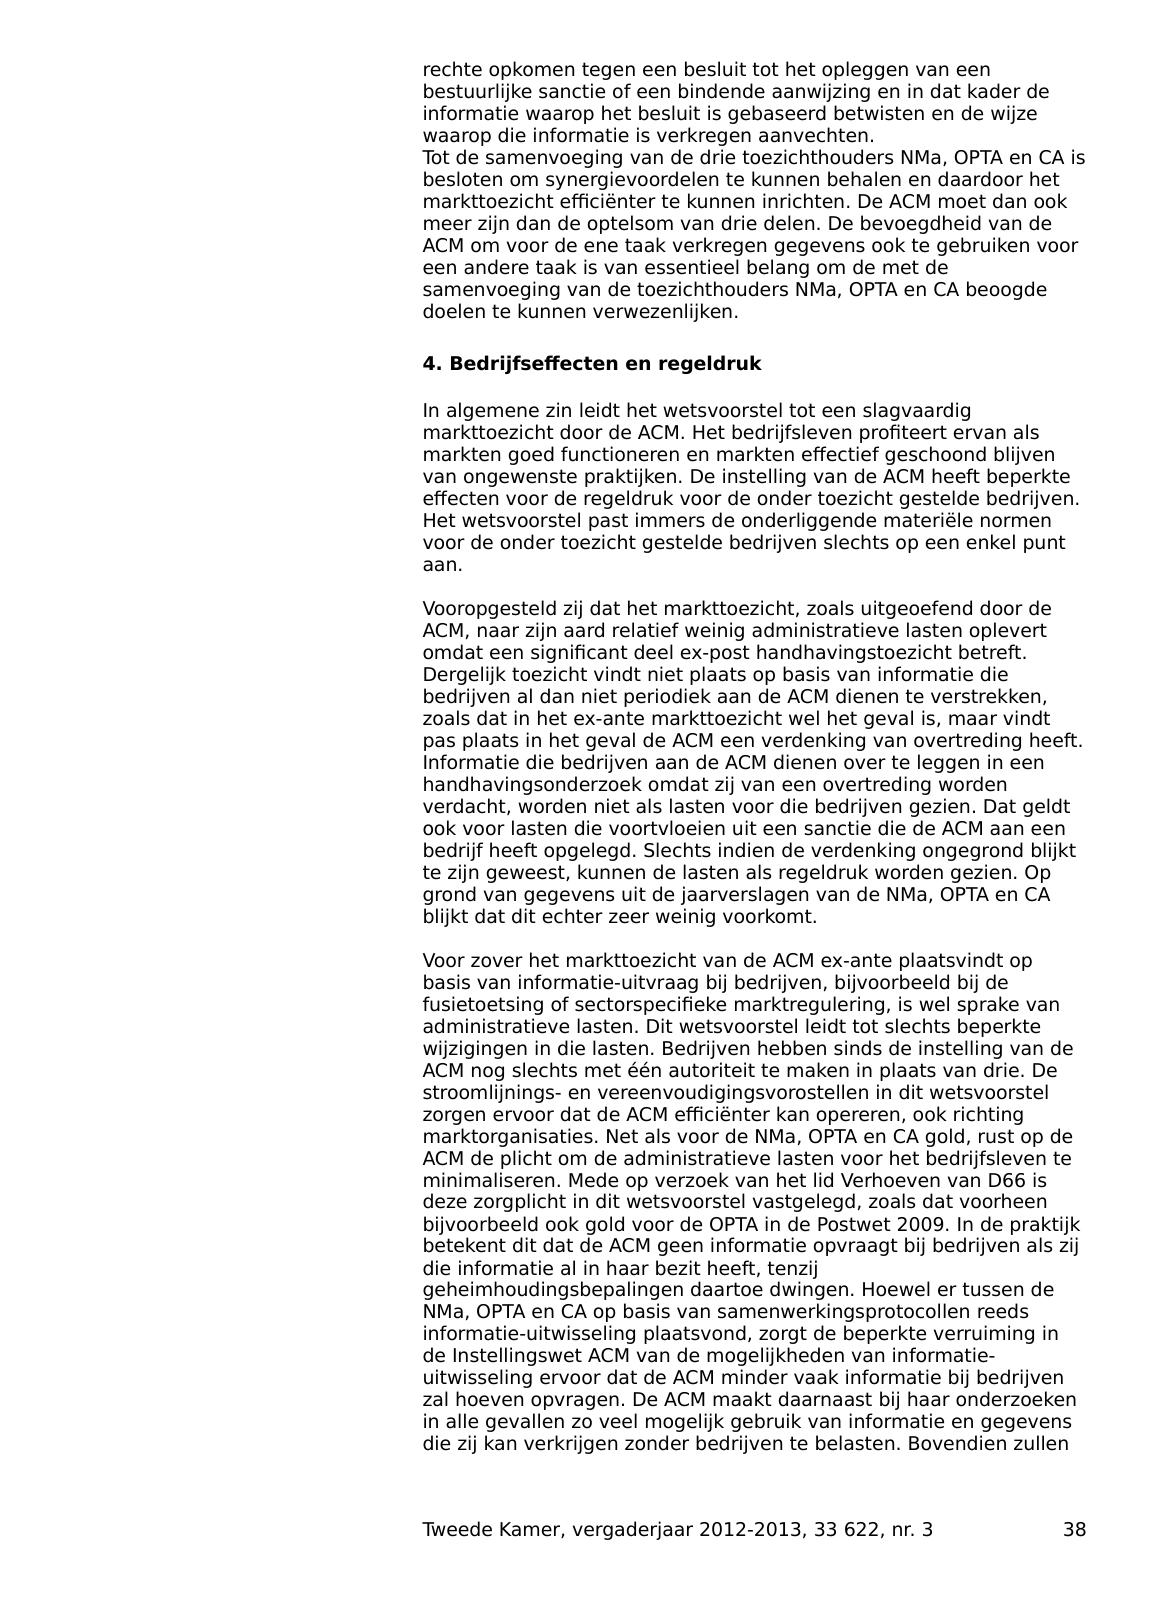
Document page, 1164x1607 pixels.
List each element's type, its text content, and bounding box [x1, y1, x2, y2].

text Voor zover het markttoezicht van de ACM ex-ante plaatsvindt op basis van informatie-uitvraag bij bedrijven, bijvoorbeeld bij de fusietoetsing of sectorspecifieke marktregulering, is wel sprake van administratieve lasten. Dit wetsvoorstel leidt tot slechts beperkte wijzigingen in die lasten. Bedrijven hebben sinds de instelling van de ACM nog slechts met één autoriteit te maken in plaats van drie. De stroomlijnings- en vereenvoudigingsvorostellen in dit wetsvoorstel zorgen ervoor dat de ACM efficiënter kan opereren, ook richting marktorganisaties. Net als voor de NMa, OPTA en CA gold, rust op de ACM de plicht om de administratieve lasten voor het bedrijfsleven te minimaliseren. Mede op verzoek van het lid Verhoeven van D66 is deze zorgplicht in dit wetsvoorstel vastgelegd, zoals dat voorheen bijvoorbeeld ook gold voor de OPTA in de Postwet 2009. In de praktijk betekent dit dat de ACM geen informatie opvraagt bij bedrijven als zij die informatie al in haar bezit heeft, tenzij geheimhoudingsbepalingen daartoe dwingen. Hoewel er tussen de NMa, OPTA en CA op basis van samenwerkingsprotocollen reeds informatie-uitwisseling plaatsvond, zorgt de beperkte verruiming in de Instellingswet ACM van de mogelijkheden van informatie-uitwisseling ervoor dat de ACM minder vaak informatie bij bedrijven zal hoeven opvragen. De ACM maakt daarnaast bij haar onderzoeken in alle gevallen zo veel mogelijk gebruik van informatie en gegevens die zij kan verkrijgen zonder bedrijven te belasten. Bovendien zullen [422, 950, 1087, 1455]
text Tot de samenvoeging van de drie toezichthouders NMa, OPTA en CA is besloten om synergievoordelen te kunnen behalen en daardoor het markttoezicht efficiënter te kunnen inrichten. De ACM moet dan ook meer zijn dan de optelsom van drie delen. De bevoegdheid van de ACM om voor de ene taak verkregen gegevens ook te gebruiken voor een andere taak is van essentieel belang om de met de samenvoeging van de toezichthouders NMa, OPTA en CA beoogde doelen te kunnen verwezenlijken. [422, 147, 1087, 323]
text Vooropgesteld zij dat het markttoezicht, zoals uitgeoefend door de ACM, naar zijn aard relatief weinig administratieve lasten oplevert omdat een significant deel ex-post handhavingstoezicht betreft. Dergelijk toezicht vindt niet plaats op basis van informatie die bedrijven al dan niet periodiek aan de ACM dienen te verstrekken, zoals dat in het ex-ante markttoezicht wel het geval is, maar vindt pas plaats in het geval de ACM een verdenking van overtreding heeft. Informatie die bedrijven aan de ACM dienen over te leggen in een handhavingsonderzoek omdat zij van een overtreding worden verdacht, worden niet als lasten voor die bedrijven gezien. Dat geldt ook voor lasten die voortvloeien uit een sanctie die de ACM aan een bedrijf heeft opgelegd. Slechts indien de verdenking ongegrond blijkt te zijn geweest, kunnen de lasten als regeldruk worden gezien. Op grond van gegevens uit de jaarverslagen van de NMa, OPTA en CA blijkt dat dit echter zeer weinig voorkomt. [422, 598, 1087, 927]
text In algemene zin leidt het wetsvoorstel tot een slagvaardig markttoezicht door de ACM. Het bedrijfsleven profiteert ervan als markten goed functioneren en markten effectief geschoond blijven van ongewenste praktijken. De instelling van de ACM heeft beperkte effecten voor de regeldruk voor de onder toezicht gestelde bedrijven. Het wetsvoorstel past immers de onderliggende materiële normen voor de onder toezicht gestelde bedrijven slechts op een enkel punt aan. [422, 400, 1087, 576]
text rechte opkomen tegen een besluit tot het opleggen van een bestuurlijke sanctie of een bindende aanwijzing en in dat kader de informatie waarop het besluit is gebaseerd betwisten en de wijze waarop die informatie is verkregen aanvechten. [422, 59, 1087, 147]
subtitle 4. Bedrijfseffecten en regeldruk [422, 353, 1087, 375]
